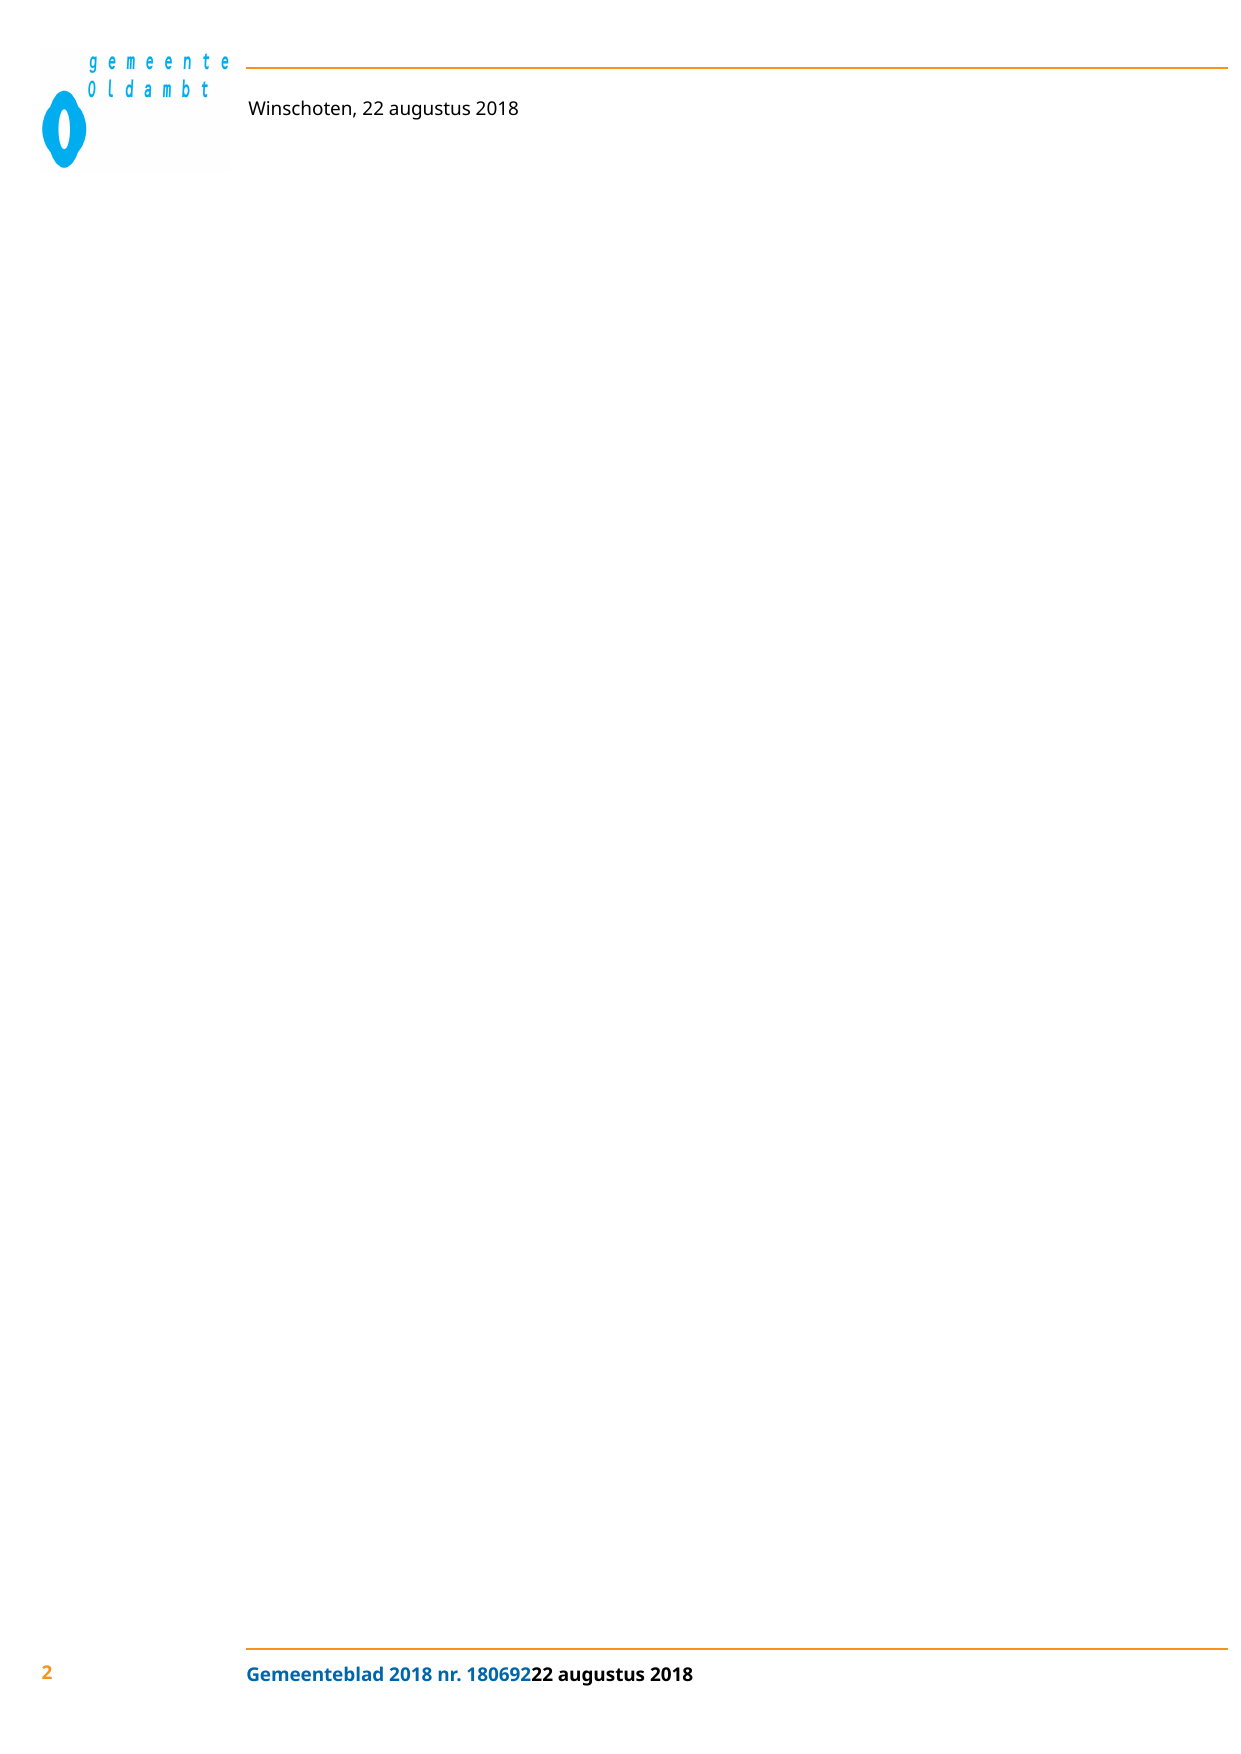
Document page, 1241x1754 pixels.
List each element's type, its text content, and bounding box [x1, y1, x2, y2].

picture [41, 47, 231, 172]
text Winschoten, 22 augustus 2018 [248, 95, 1152, 121]
